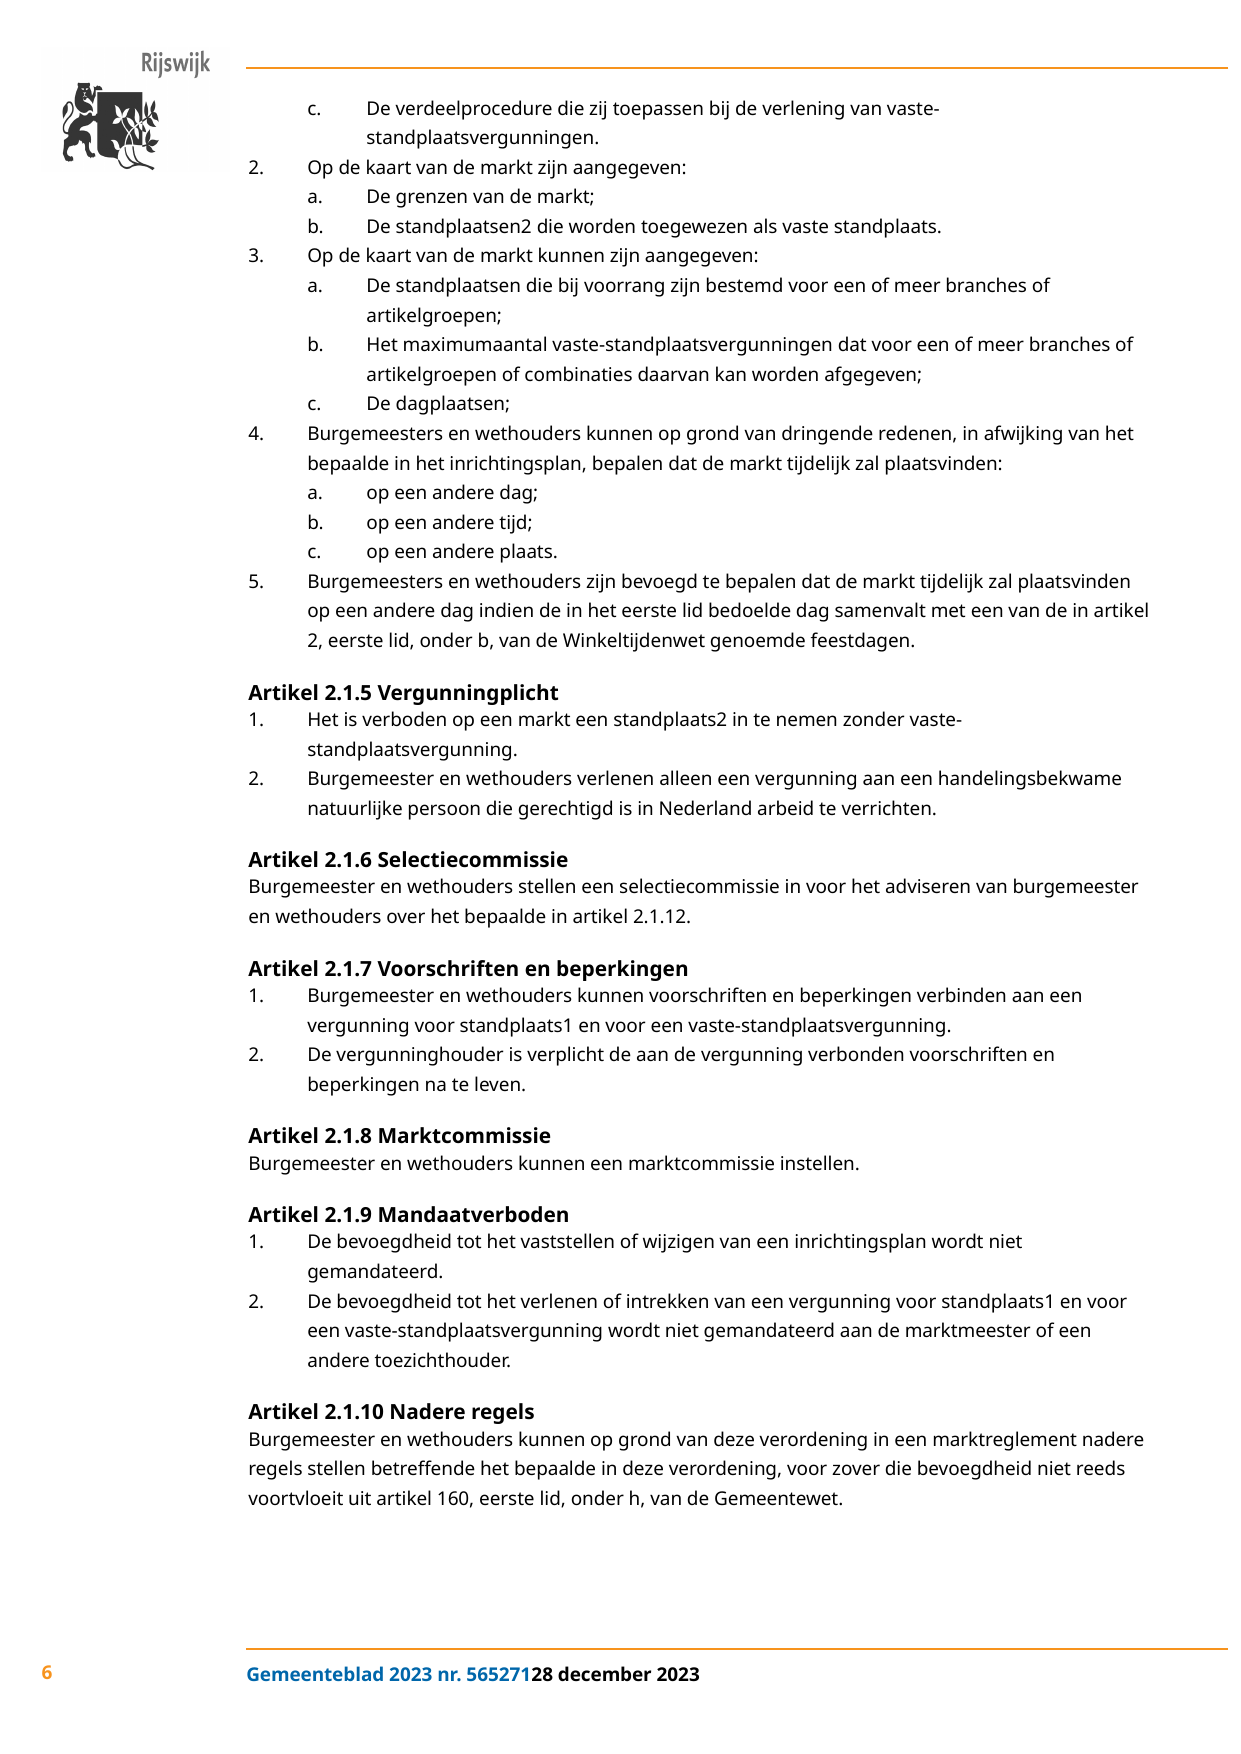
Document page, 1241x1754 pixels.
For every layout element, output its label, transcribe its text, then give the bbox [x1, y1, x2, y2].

text Artikel 2.1.9 Mandaatverboden [248, 1200, 1152, 1229]
list Burgemeesters en wethouders zijn bevoegd te bepalen dat de markt tijdelijk zal plaatsvinden op een andere dag indien de in het eerste lid bedoelde dag samenvalt met een van de in artikel 2, eerste lid, onder b, van de Winkeltijdenwet genoemde feestdagen. [248, 568, 1152, 653]
list De standplaatsen die bij voorrang zijn bestemd voor een of meer branches of artikelgroepen; [307, 272, 1152, 328]
list Burgemeester en wethouders kunnen voorschriften en beperkingen verbinden aan een vergunning voor standplaats1 en voor een vaste-standplaatsvergunning. [248, 982, 1152, 1037]
text Burgemeester en wethouders kunnen een marktcommissie instellen. [248, 1150, 1152, 1176]
list De bevoegdheid tot het verlenen of intrekken van een vergunning voor standplaats1 en voor een vaste-standplaatsvergunning wordt niet gemandateerd aan de marktmeester of een andere toezichthouder. [248, 1288, 1152, 1373]
list De bevoegdheid tot het vaststellen of wijzigen van een inrichtingsplan wordt niet gemandateerd. [248, 1229, 1152, 1284]
text Burgemeester en wethouders kunnen op grond van deze verordening in een marktreglement nadere regels stellen betreffende het bepaalde in deze verordening, voor zover die bevoegdheid niet reeds voortvloeit uit artikel 160, eerste lid, onder h, van de Gemeentewet. [248, 1426, 1152, 1511]
list Het maximumaantal vaste-standplaatsvergunningen dat voor een of meer branches of artikelgroepen of combinaties daarvan kan worden afgegeven; [307, 331, 1152, 387]
list De standplaatsen2 die worden toegewezen als vaste standplaats. [307, 213, 1152, 239]
text Artikel 2.1.5 Vergunningplicht [248, 678, 1152, 706]
list op een andere dag; [307, 479, 1152, 505]
list De grenzen van de markt; [307, 183, 1152, 209]
list op een andere plaats. [307, 538, 1152, 564]
text Artikel 2.1.10 Nadere regels [248, 1397, 1152, 1426]
list De vergunninghouder is verplicht de aan de vergunning verbonden voorschriften en beperkingen na te leven. [248, 1041, 1152, 1097]
text Artikel 2.1.7 Voorschriften en beperkingen [248, 954, 1152, 982]
picture [41, 47, 231, 172]
list Burgemeesters en wethouders kunnen op grond van dringende redenen, in afwijking van het bepaalde in het inrichtingsplan, bepalen dat de markt tijdelijk zal plaatsvinden: [248, 420, 1152, 476]
list De verdeelprocedure die zij toepassen bij de verlening van vaste-standplaatsvergunningen. [307, 95, 1152, 150]
list Het is verboden op een markt een standplaats2 in te nemen zonder vaste-standplaatsvergunning. [248, 706, 1152, 761]
list Burgemeester en wethouders verlenen alleen een vergunning aan een handelingsbekwame natuurlijke persoon die gerechtigd is in Nederland arbeid te verrichten. [248, 765, 1152, 821]
list op een andere tijd; [307, 509, 1152, 535]
list Op de kaart van de markt zijn aangegeven: [248, 154, 1152, 180]
text Artikel 2.1.8 Marktcommissie [248, 1121, 1152, 1150]
list Op de kaart van de markt kunnen zijn aangegeven: [248, 243, 1152, 268]
text Burgemeester en wethouders stellen een selectiecommissie in voor het adviseren van burgemeester en wethouders over het bepaalde in artikel 2.1.12. [248, 874, 1152, 929]
text Artikel 2.1.6 Selectiecommissie [248, 845, 1152, 874]
list De dagplaatsen; [307, 391, 1152, 416]
